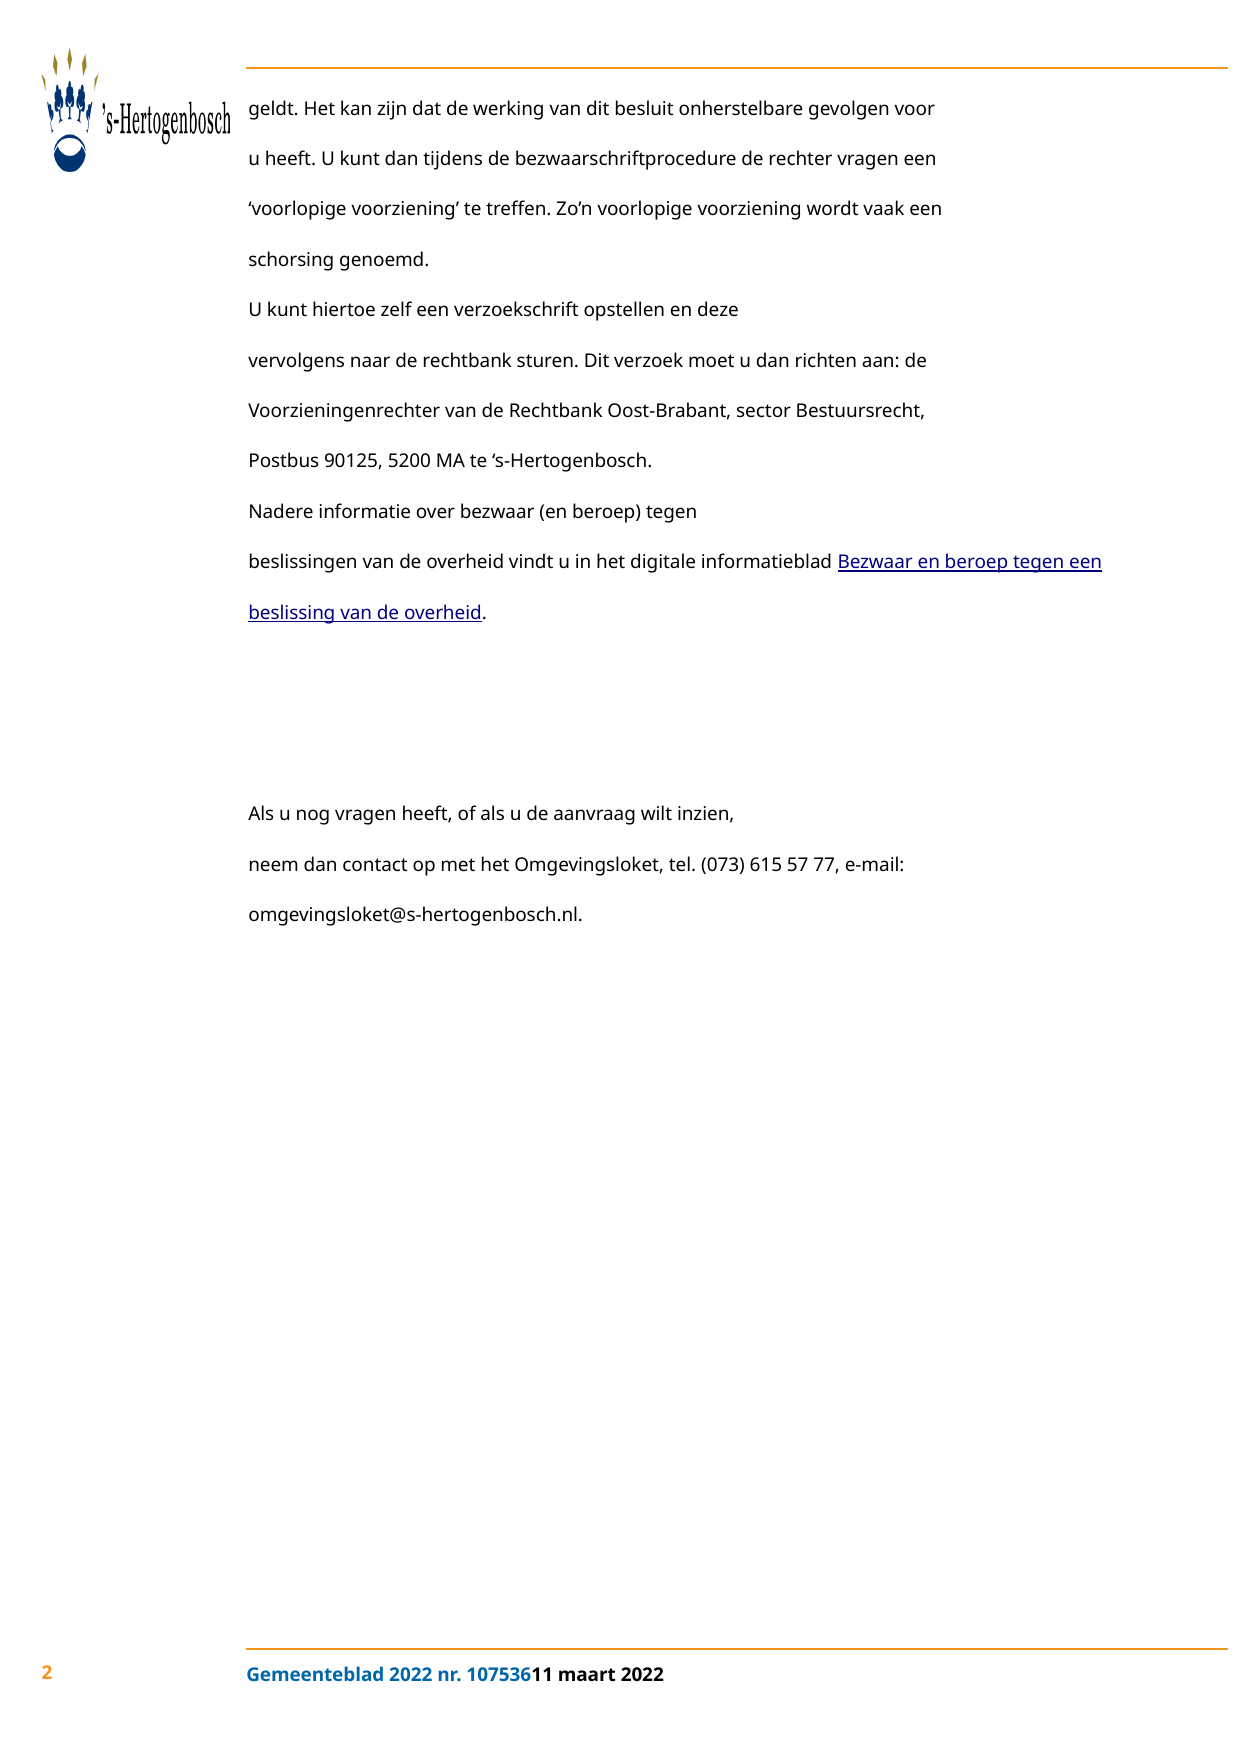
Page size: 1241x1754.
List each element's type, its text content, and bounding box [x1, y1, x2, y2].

text ‘voorlopige voorziening’ te treffen. Zo’n voorlopige voorziening wordt vaak een [248, 196, 1152, 221]
picture [41, 47, 231, 172]
text Voorzieningenrechter van de Rechtbank Oost-Brabant, sector Bestuursrecht, [248, 397, 1152, 423]
text geldt. Het kan zijn dat de werking van dit besluit onherstelbare gevolgen voor [248, 95, 1152, 121]
text vervolgens naar de rechtbank sturen. Dit verzoek moet u dan richten aan: de [248, 347, 1152, 373]
text Nadere informatie over bezwaar (en beroep) tegen [248, 498, 1152, 524]
text omgevingsloket@s-hertogenbosch.nl. [248, 901, 1152, 927]
text U kunt hiertoe zelf een verzoekschrift opstellen en deze [248, 296, 1152, 322]
text neem dan contact op met het Omgevingsloket, tel. (073) 615 57 77, e-mail: [248, 851, 1152, 877]
text beslissingen van de overheid vindt u in het digitale informatieblad Bezwaar en beroep tegen een [248, 548, 1152, 574]
text schorsing genoemd. [248, 246, 1152, 272]
text Als u nog vragen heeft, of als u de aanvraag wilt inzien, [248, 801, 1152, 826]
text beslissing van de overheid. [248, 599, 1152, 625]
text Postbus 90125, 5200 MA te ‘s-Hertogenbosch. [248, 448, 1152, 473]
text u heeft. U kunt dan tijdens de bezwaarschriftprocedure de rechter vragen een [248, 145, 1152, 171]
